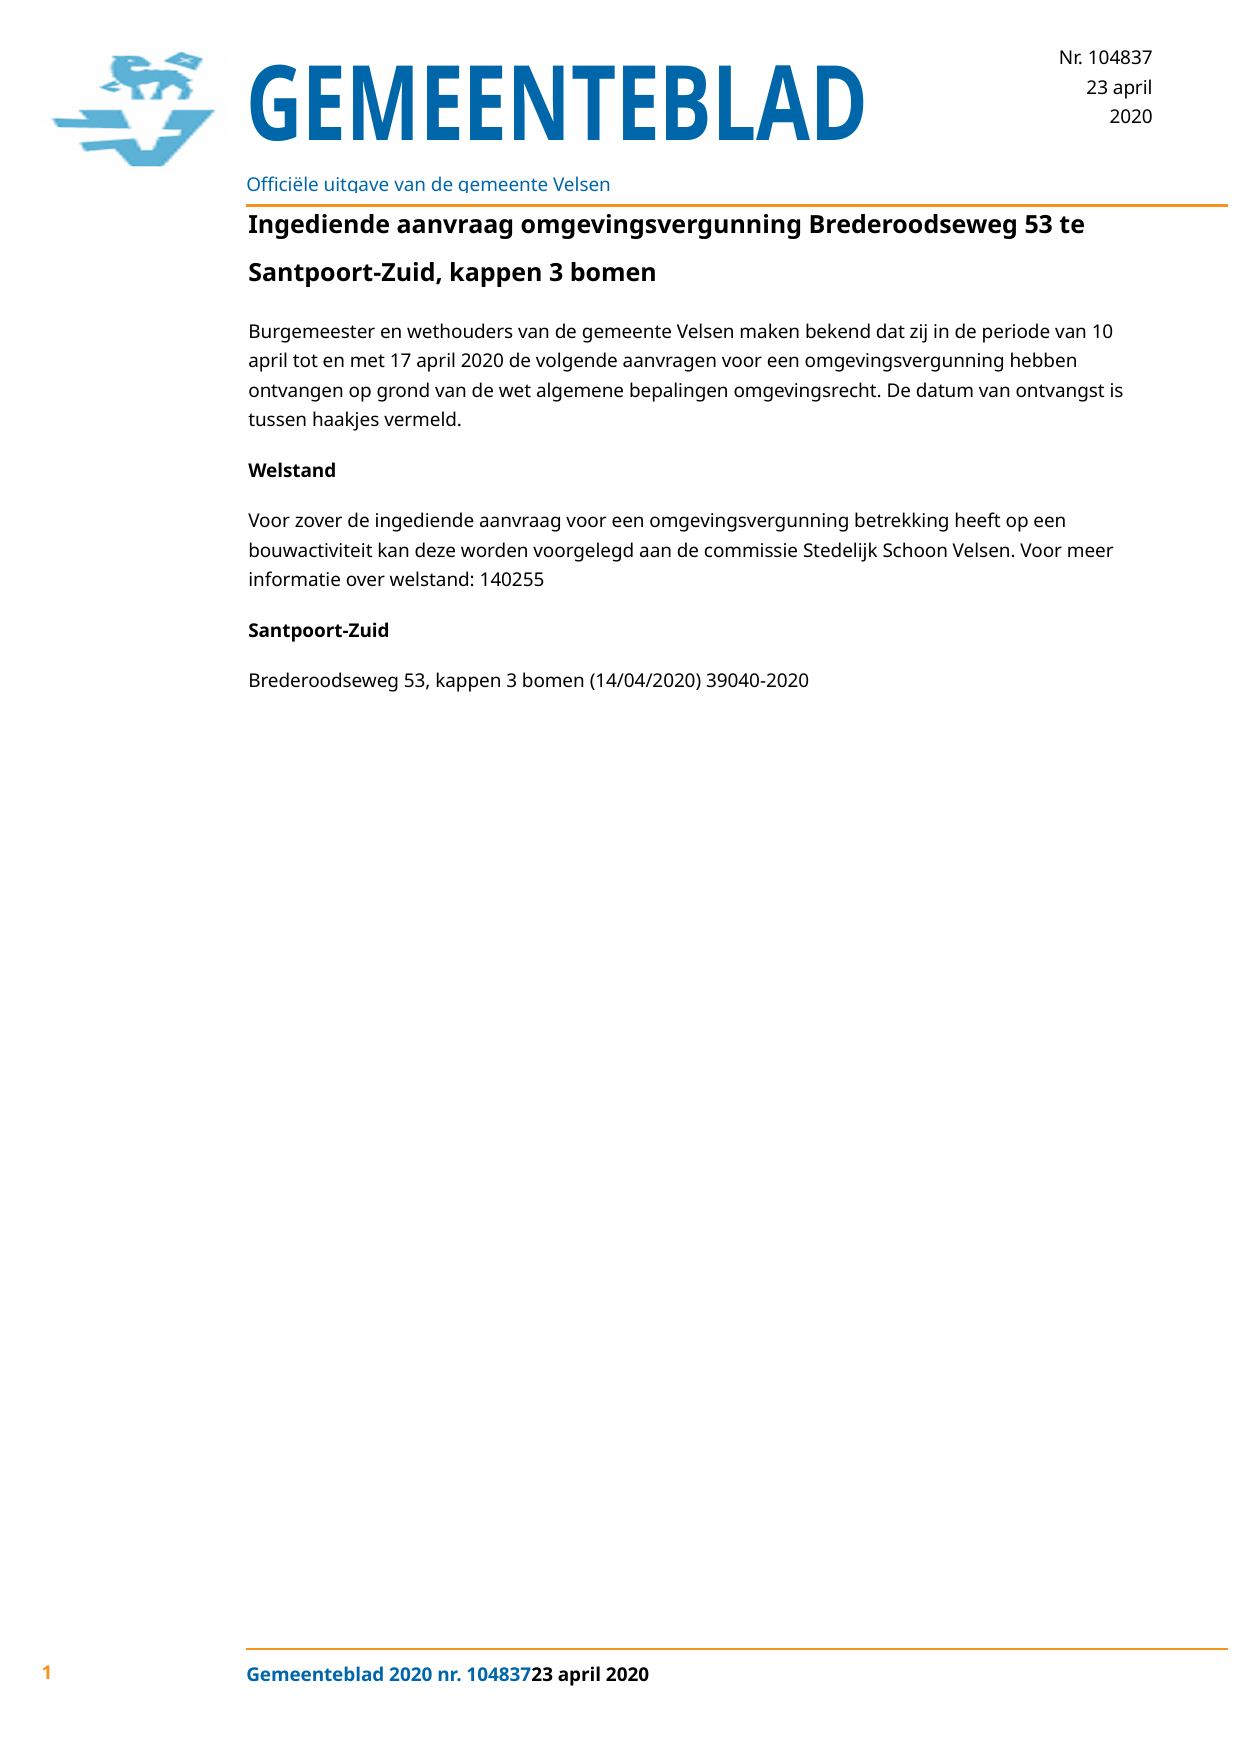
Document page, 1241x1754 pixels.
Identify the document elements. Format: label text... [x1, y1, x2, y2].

text Ingediende aanvraag omgevingsvergunning Brederoodseweg 53 te Santpoort-Zuid, kappen 3 bomen [248, 207, 1152, 288]
text Brederoodseweg 53, kappen 3 bomen (14/04/2020) 39040-2020 [248, 667, 1152, 693]
text Burgemeester en wethouders van de gemeente Velsen maken bekend dat zij in de periode van 10 april tot en met 17 april 2020 de volgende aanvragen voor een omgevingsvergunning hebben ontvangen op grond van de wet algemene bepalingen omgevingsrecht. De datum van ontvangst is tussen haakjes vermeld. [248, 318, 1152, 432]
text Welstand [248, 457, 1152, 483]
text Santpoort-Zuid [248, 617, 1152, 643]
text Voor zover de ingediende aanvraag voor een omgevingsvergunning betrekking heeft op een bouwactiviteit kan deze worden voorgelegd aan de commissie Stedelijk Schoon Velsen. Voor meer informatie over welstand: 140255 [248, 507, 1152, 592]
picture [41, 47, 231, 172]
